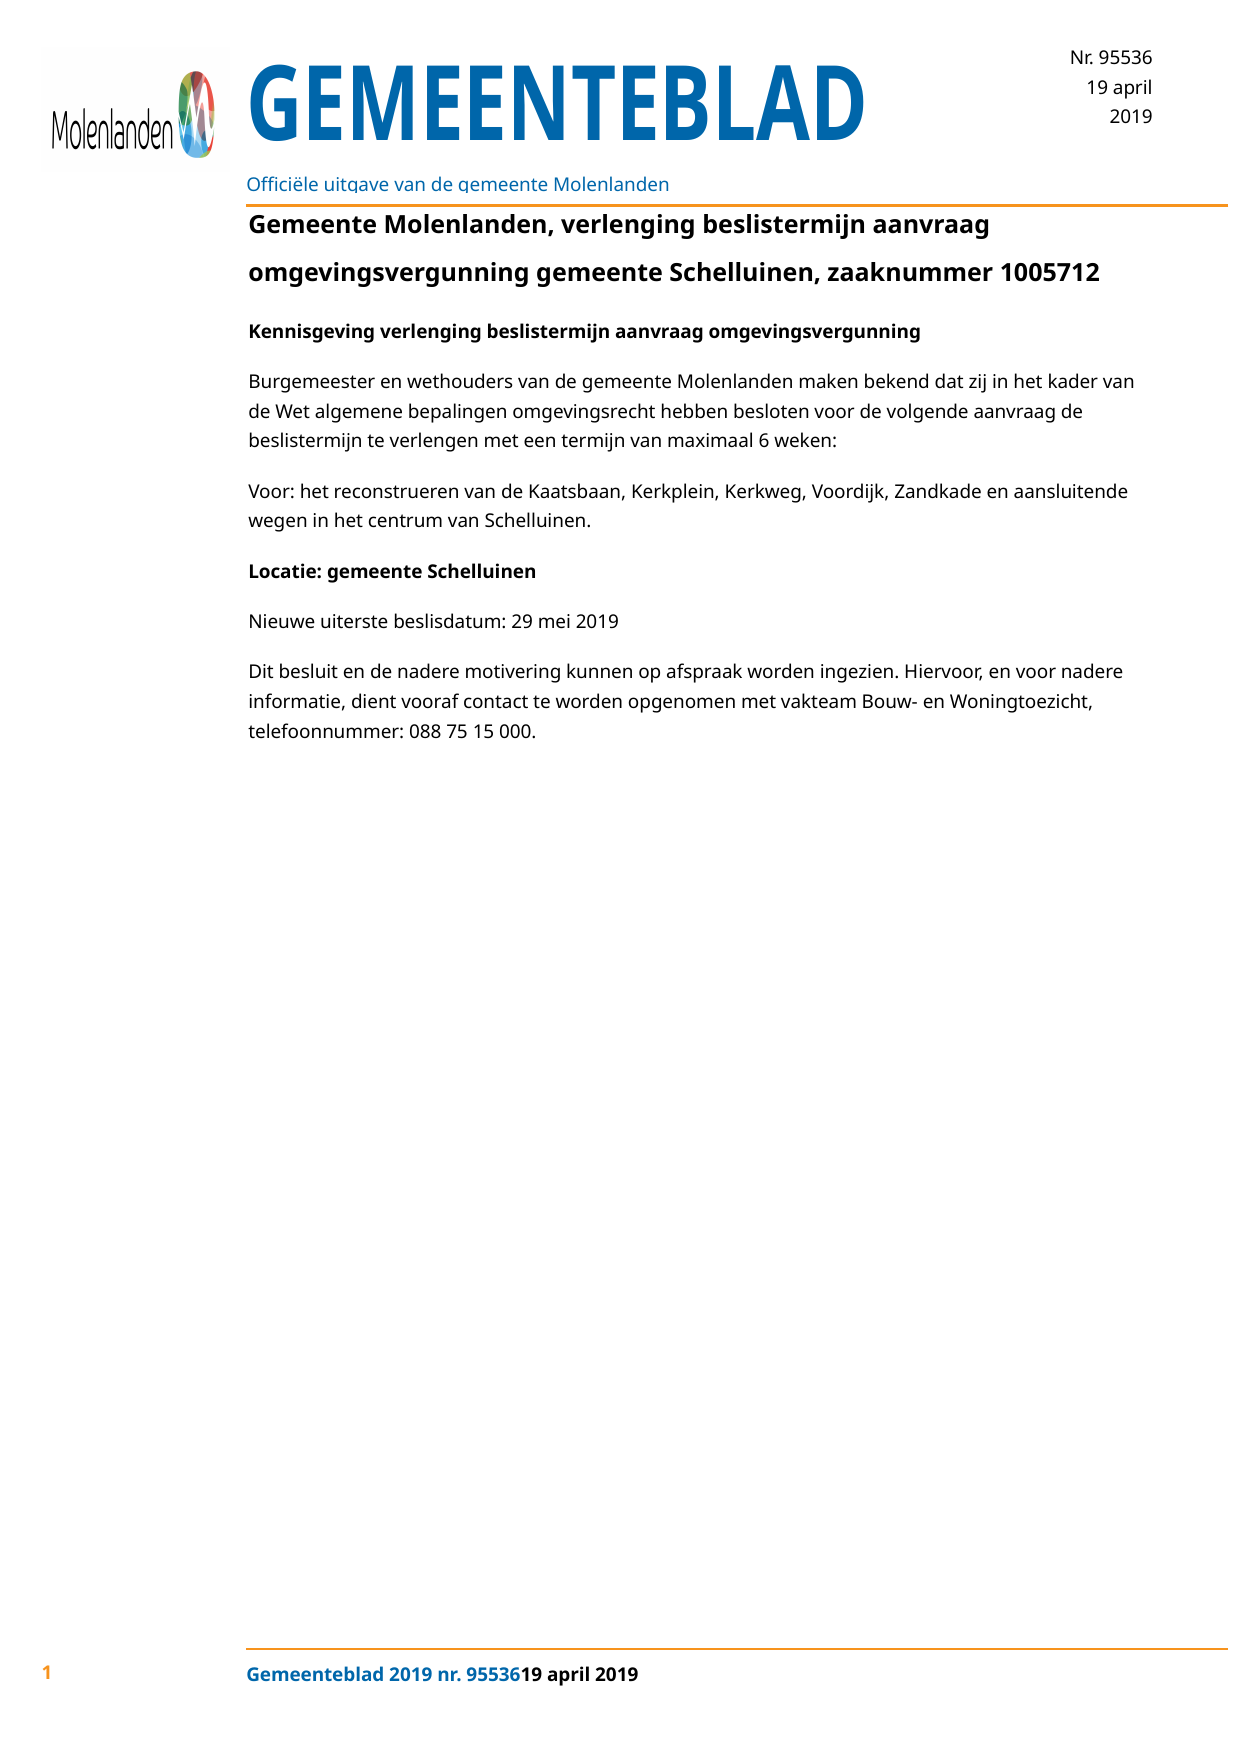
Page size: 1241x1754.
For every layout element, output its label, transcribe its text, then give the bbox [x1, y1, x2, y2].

text Gemeente Molenlanden, verlenging beslistermijn aanvraag omgevingsvergunning gemeente Schelluinen, zaaknummer 1005712 [248, 207, 1152, 288]
text Kennisgeving verlenging beslistermijn aanvraag omgevingsvergunning [248, 318, 1152, 344]
text Dit besluit en de nadere motivering kunnen op afspraak worden ingezien. Hiervoor, en voor nadere informatie, dient vooraf contact te worden opgenomen met vakteam Bouw- en Woningtoezicht, telefoonnummer: 088 75 15 000. [248, 659, 1152, 744]
text Voor: het reconstrueren van de Kaatsbaan, Kerkplein, Kerkweg, Voordijk, Zandkade en aansluitende wegen in het centrum van Schelluinen. [248, 478, 1152, 533]
text Burgemeester en wethouders van de gemeente Molenlanden maken bekend dat zij in het kader van de Wet algemene bepalingen omgevingsrecht hebben besloten voor de volgende aanvraag de beslistermijn te verlengen met een termijn van maximaal 6 weken: [248, 368, 1152, 453]
picture [41, 47, 231, 172]
text Nieuwe uiterste beslisdatum: 29 mei 2019 [248, 608, 1152, 634]
text Locatie: gemeente Schelluinen [248, 558, 1152, 584]
